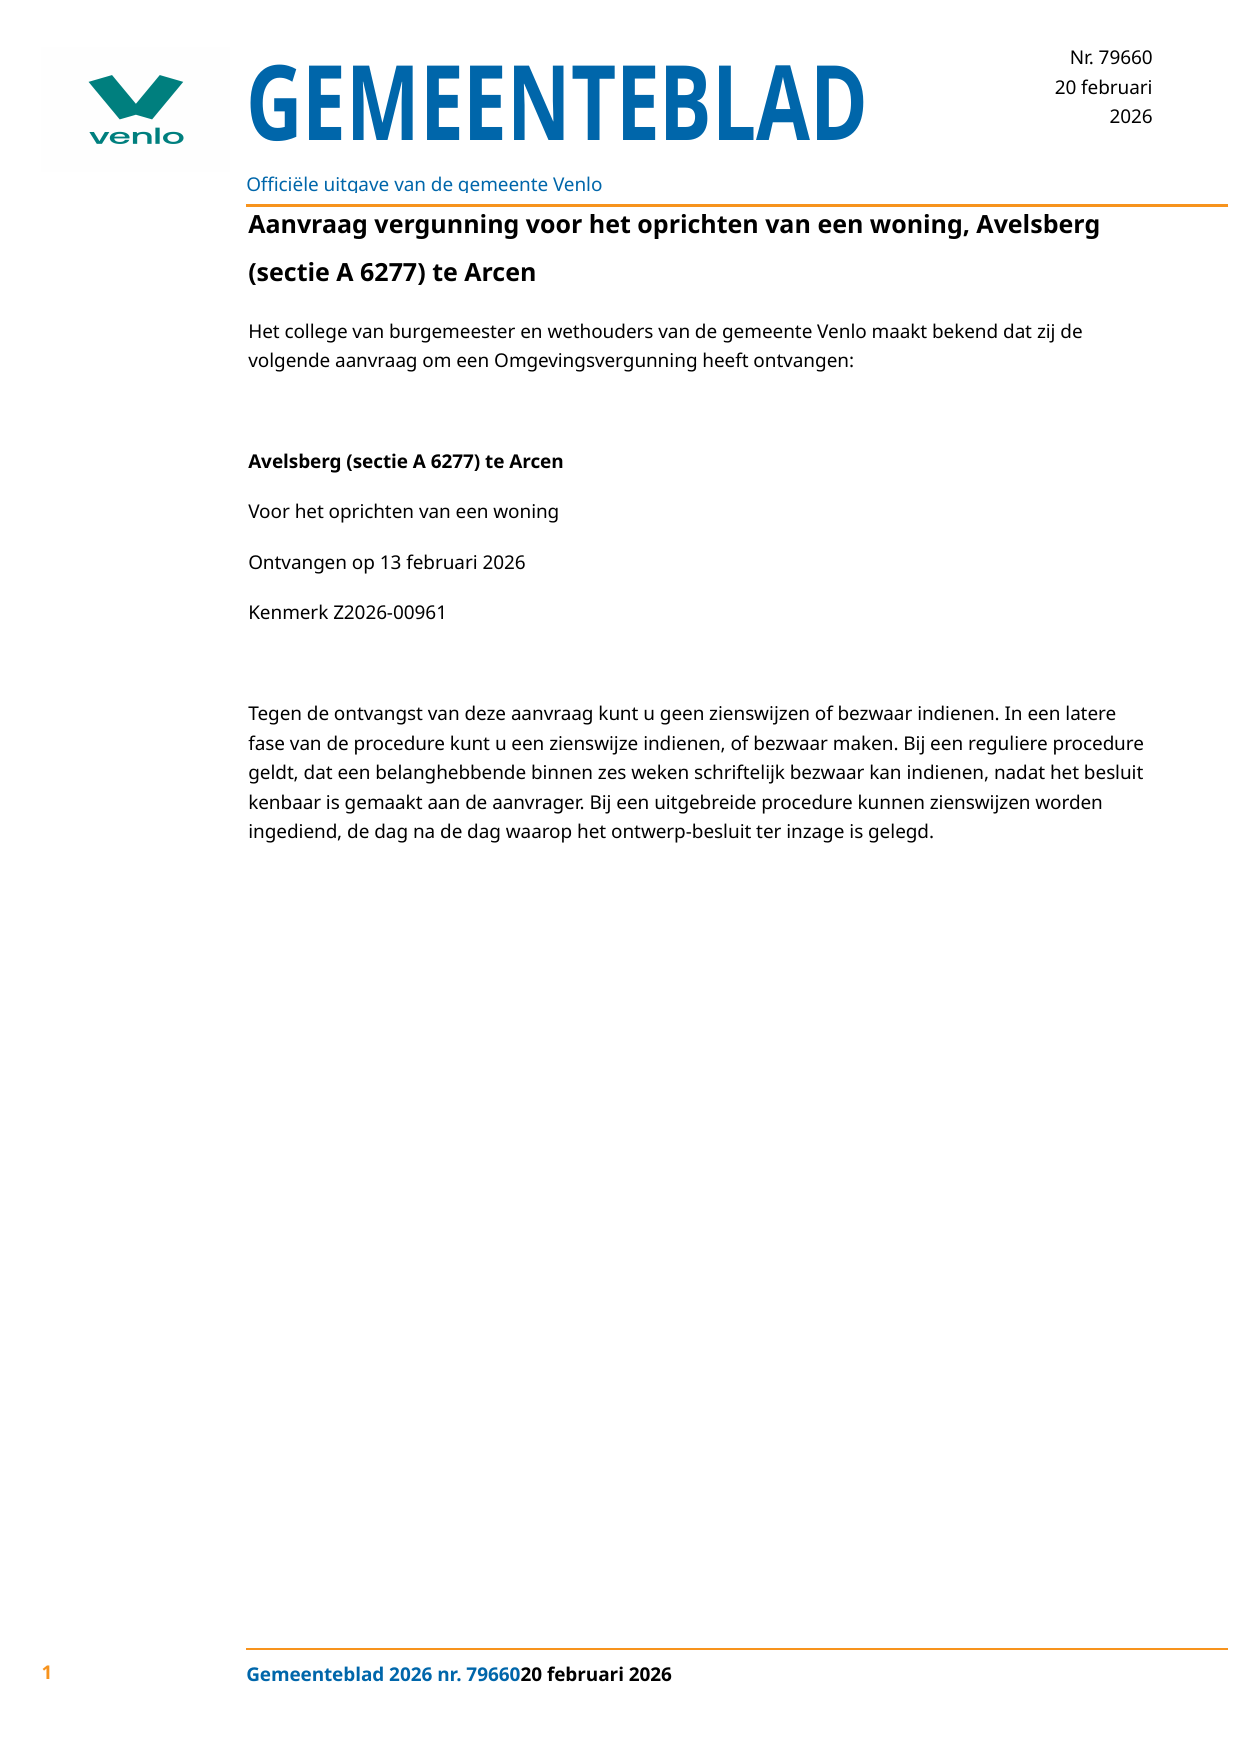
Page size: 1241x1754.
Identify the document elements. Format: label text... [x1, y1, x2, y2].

text Avelsberg (sectie A 6277) te Arcen [248, 448, 1152, 474]
text Kenmerk Z2026-00961 [248, 599, 1152, 625]
text Aanvraag vergunning voor het oprichten van een woning, Avelsberg (sectie A 6277) te Arcen [248, 207, 1152, 288]
text Tegen de ontvangst van deze aanvraag kunt u geen zienswijzen of bezwaar indienen. In een latere fase van de procedure kunt u een zienswijze indienen, of bezwaar maken. Bij een reguliere procedure geldt, dat een belanghebbende binnen zes weken schriftelijk bezwaar kan indienen, nadat het besluit kenbaar is gemaakt aan de aanvrager. Bij een uitgebreide procedure kunnen zienswijzen worden ingediend, de dag na de dag waarop het ontwerp-besluit ter inzage is gelegd. [248, 700, 1152, 844]
picture [41, 47, 231, 172]
text Ontvangen op 13 februari 2026 [248, 549, 1152, 575]
text Voor het oprichten van een woning [248, 499, 1152, 524]
text Het college van burgemeester en wethouders van de gemeente Venlo maakt bekend dat zij de volgende aanvraag om een Omgevingsvergunning heeft ontvangen: [248, 318, 1152, 373]
